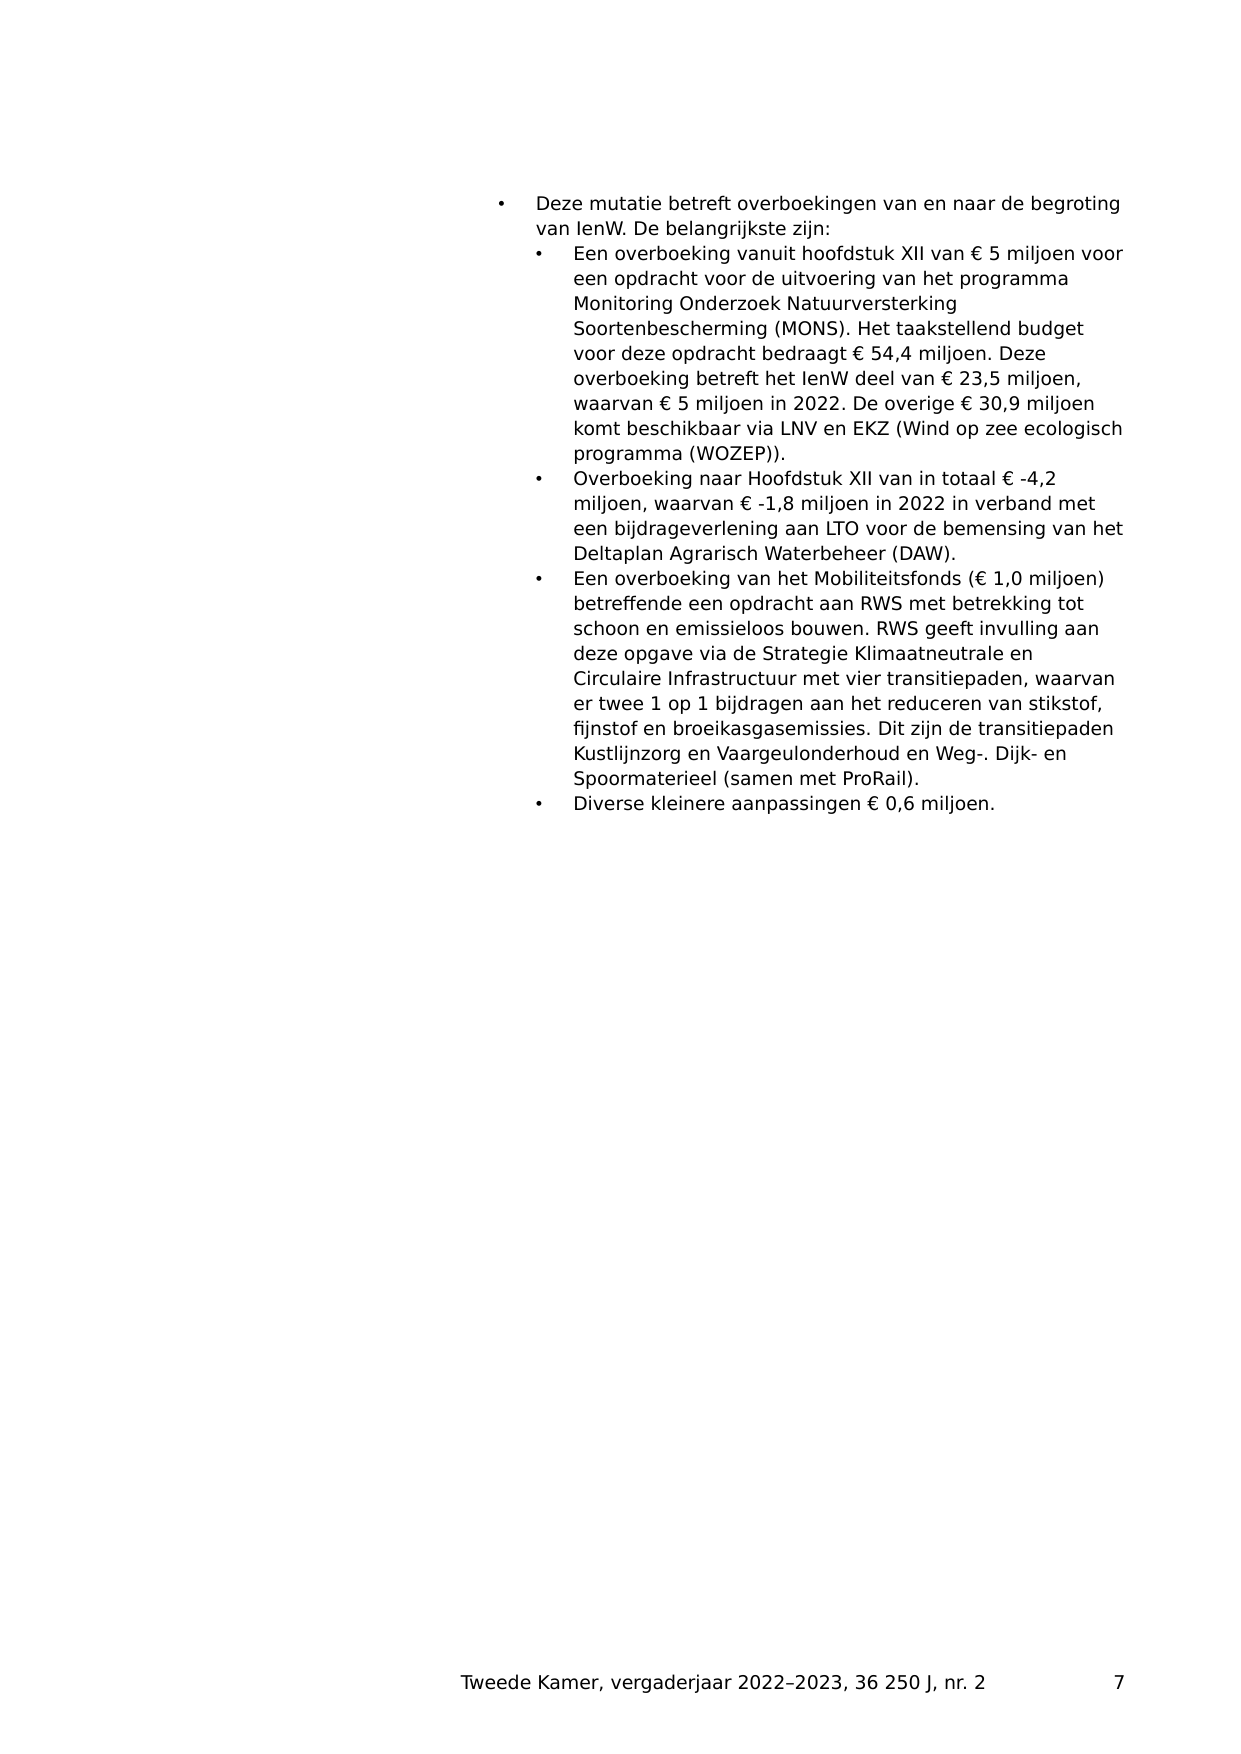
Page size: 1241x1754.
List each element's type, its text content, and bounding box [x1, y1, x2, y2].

list Diverse kleinere aanpassingen € 0,6 miljoen. [536, 791, 1125, 816]
list Een overboeking van het Mobiliteitsfonds (€ 1,0 miljoen) betreffende een opdracht aan RWS met betrekking tot schoon en emissieloos bouwen. RWS geeft invulling aan deze opgave via de Strategie Klimaatneutrale en Circulaire Infrastructuur met vier transitiepaden, waarvan er twee 1 op 1 bijdragen aan het reduceren van stikstof, fijnstof en broeikasgasemissies. Dit zijn de transitiepaden Kustlijnzorg en Vaargeulonderhoud en Weg-. Dijk- en Spoormaterieel (samen met ProRail). [536, 566, 1125, 791]
list Deze mutatie betreft overboekingen van en naar de begroting van IenW. De belangrijkste zijn: [498, 191, 1125, 241]
list Overboeking naar Hoofdstuk XII van in totaal € -4,2 miljoen, waarvan € -1,8 miljoen in 2022 in verband met een bijdrageverlening aan LTO voor de bemensing van het Deltaplan Agrarisch Waterbeheer (DAW). [536, 466, 1125, 566]
list Een overboeking vanuit hoofdstuk XII van € 5 miljoen voor een opdracht voor de uitvoering van het programma Monitoring Onderzoek Natuurversterking Soortenbescherming (MONS). Het taakstellend budget voor deze opdracht bedraagt € 54,4 miljoen. Deze overboeking betreft het IenW deel van € 23,5 miljoen, waarvan € 5 miljoen in 2022. De overige € 30,9 miljoen komt beschikbaar via LNV en EKZ (Wind op zee ecologisch programma (WOZEP)). [536, 241, 1125, 466]
